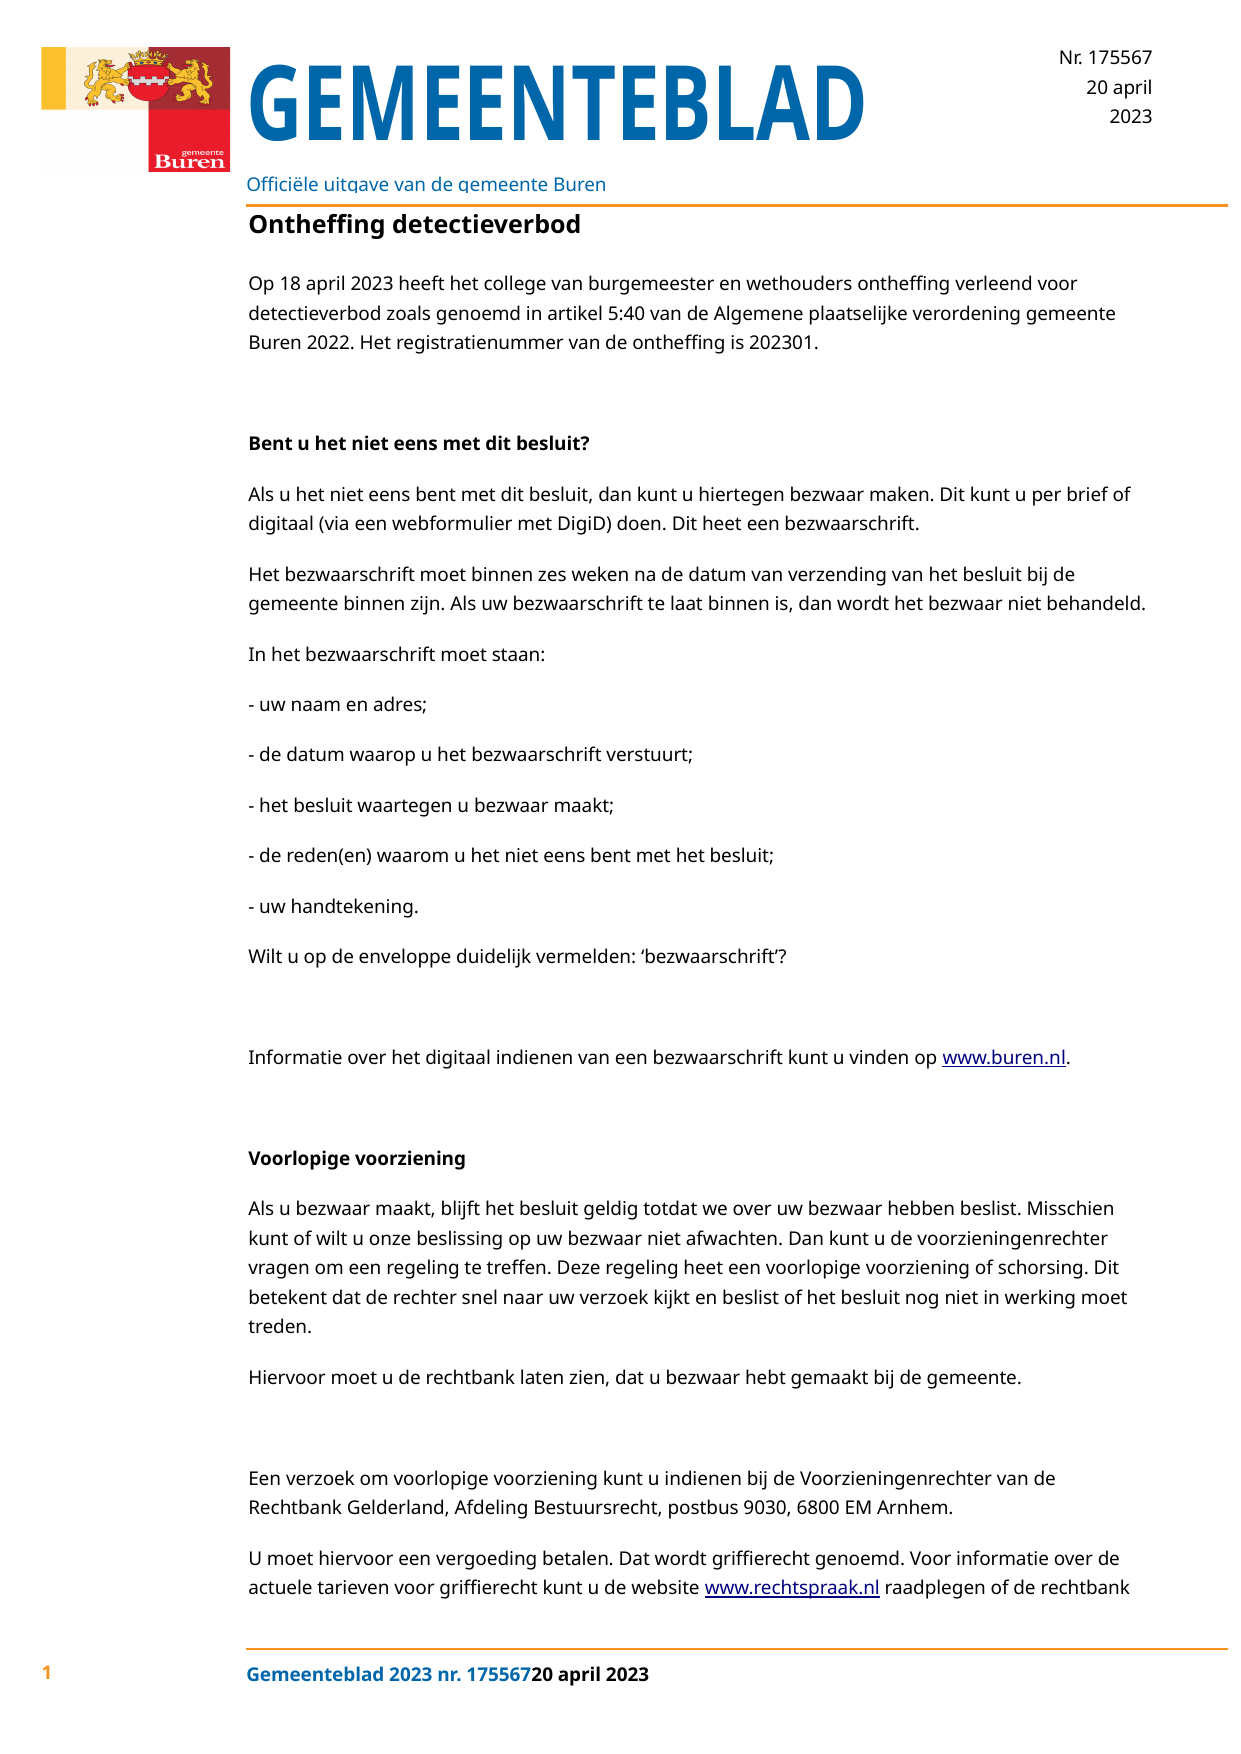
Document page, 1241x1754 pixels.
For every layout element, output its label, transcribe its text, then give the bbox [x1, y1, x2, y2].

text Ontheffing detectieverbod [248, 207, 1152, 241]
text - de datum waarop u het bezwaarschrift verstuurt; [248, 742, 1152, 767]
text Het bezwaarschrift moet binnen zes weken na de datum van verzending van het besluit bij de gemeente binnen zijn. Als uw bezwaarschrift te laat binnen is, dan wordt het bezwaar niet behandeld. [248, 561, 1152, 616]
text Wilt u op de enveloppe duidelijk vermelden: ‘bezwaarschrift’? [248, 943, 1152, 969]
text In het bezwaarschrift moet staan: [248, 641, 1152, 666]
text Als u het niet eens bent met dit besluit, dan kunt u hiertegen bezwaar maken. Dit kunt u per brief of digitaal (via een webformulier met DigiD) doen. Dit heet een bezwaarschrift. [248, 481, 1152, 536]
text Voorlopige voorziening [248, 1145, 1152, 1171]
text U moet hiervoor een vergoeding betalen. Dat wordt griffierecht genoemd. Voor informatie over de actuele tarieven voor griffierecht kunt u de website www.rechtspraak.nl raadplegen of de rechtbank [248, 1545, 1152, 1600]
text - de reden(en) waarom u het niet eens bent met het besluit; [248, 842, 1152, 868]
text Hiervoor moet u de rechtbank laten zien, dat u bezwaar hebt gemaakt bij de gemeente. [248, 1364, 1152, 1390]
text Bent u het niet eens met dit besluit? [248, 430, 1152, 456]
text Op 18 april 2023 heeft het college van burgemeester en wethouders ontheffing verleend voor detectieverbod zoals genoemd in artikel 5:40 van de Algemene plaatselijke verordening gemeente Buren 2022. Het registratienummer van de ontheffing is 202301. [248, 270, 1152, 355]
text - het besluit waartegen u bezwaar maakt; [248, 792, 1152, 818]
text - uw naam en adres; [248, 691, 1152, 717]
text Als u bezwaar maakt, blijft het besluit geldig totdat we over uw bezwaar hebben beslist. Misschien kunt of wilt u onze beslissing op uw bezwaar niet afwachten. Dan kunt u de voorzieningenrechter vragen om een regeling te treffen. Deze regeling heet een voorlopige voorziening of schorsing. Dit betekent dat de rechter snel naar uw verzoek kijkt en beslist of het besluit nog niet in werking moet treden. [248, 1195, 1152, 1339]
text Informatie over het digitaal indienen van een bezwaarschrift kunt u vinden op www.buren.nl. [248, 1044, 1152, 1070]
picture [41, 47, 231, 172]
text Een verzoek om voorlopige voorziening kunt u indienen bij de Voorzieningenrechter van de Rechtbank Gelderland, Afdeling Bestuursrecht, postbus 9030, 6800 EM Arnhem. [248, 1465, 1152, 1520]
text - uw handtekening. [248, 893, 1152, 918]
